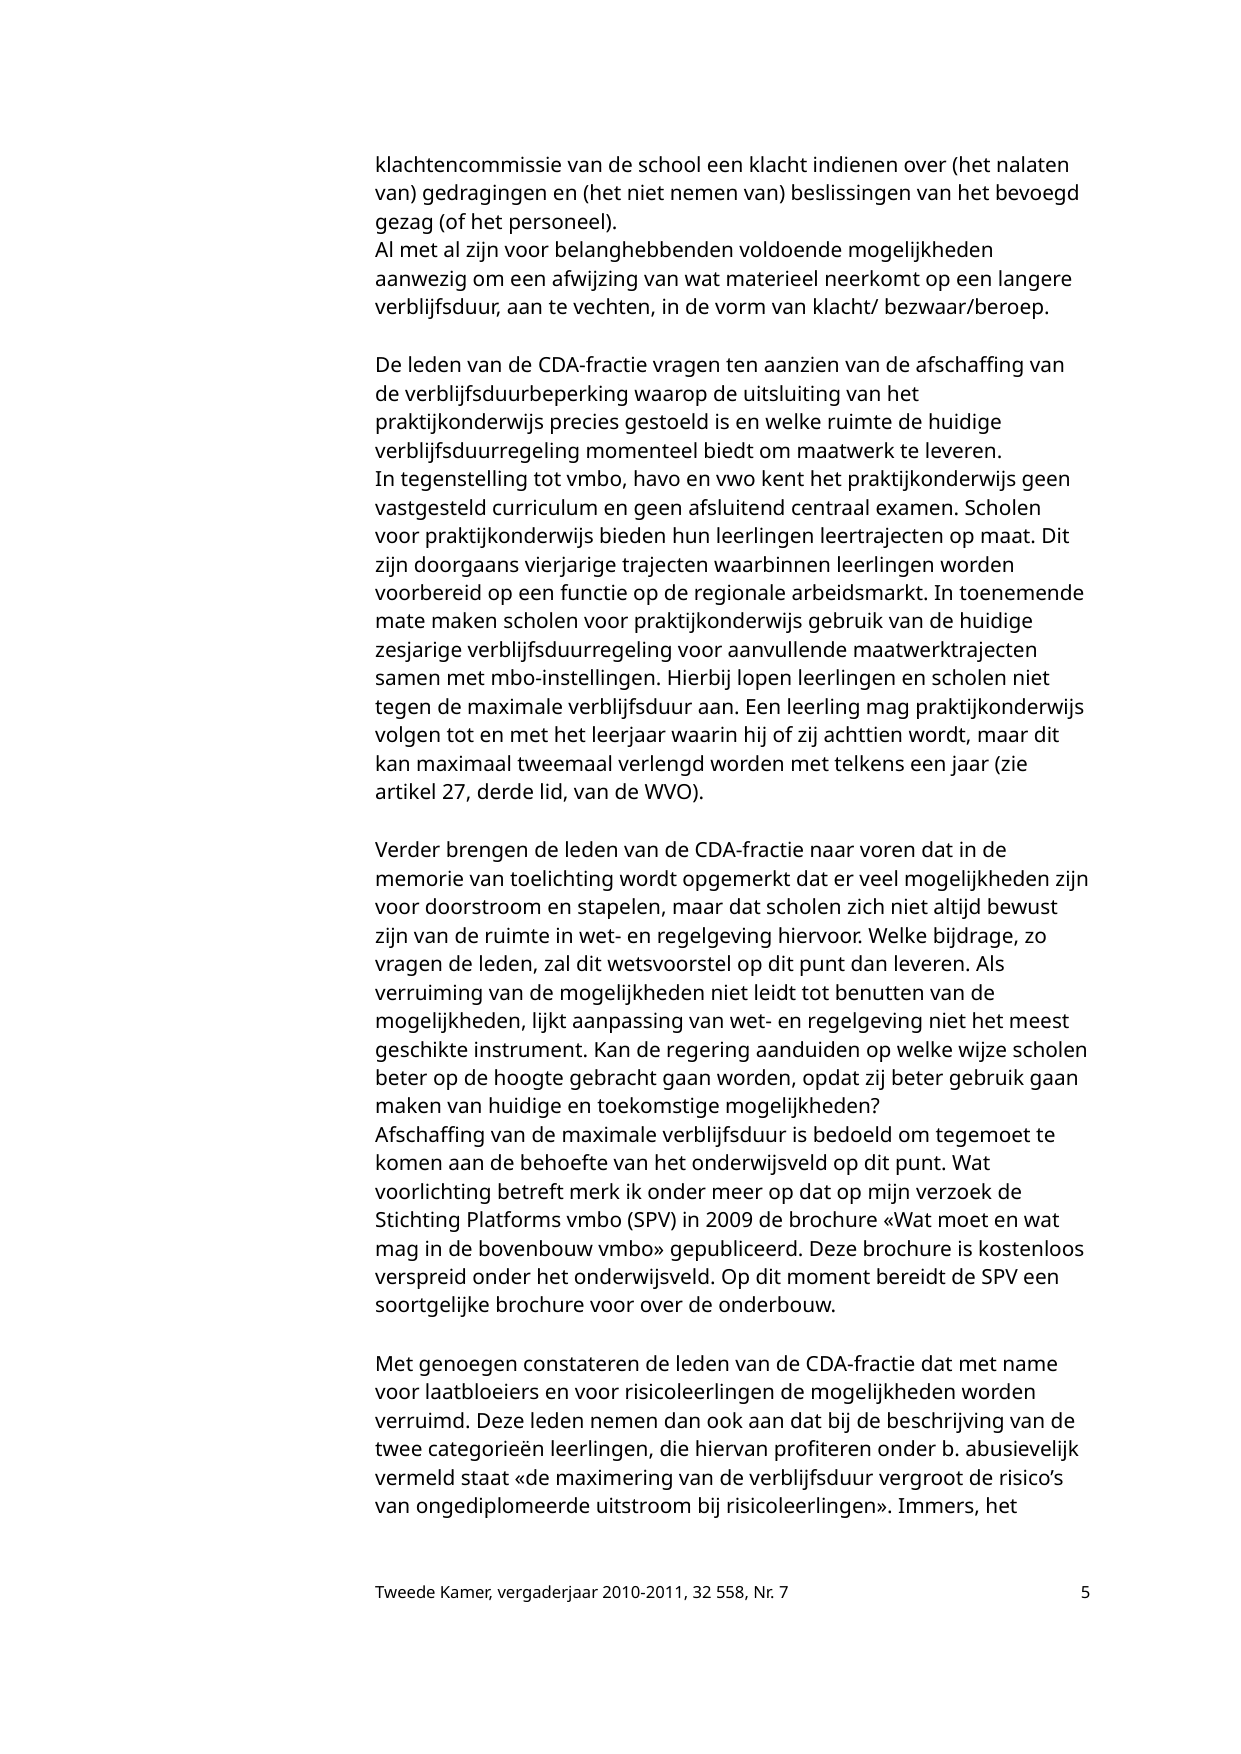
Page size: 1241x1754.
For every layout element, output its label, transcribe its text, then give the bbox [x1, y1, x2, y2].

text De leden van de CDA-fractie vragen ten aanzien van de afschaffing van de verblijfsduurbeperking waarop de uitsluiting van het praktijkonderwijs precies gestoeld is en welke ruimte de huidige verblijfsduurregeling momenteel biedt om maatwerk te leveren. [375, 351, 1090, 464]
text Met genoegen constateren de leden van de CDA-fractie dat met name voor laatbloeiers en voor risicoleerlingen de mogelijkheden worden verruimd. Deze leden nemen dan ook aan dat bij de beschrijving van de twee categorieën leerlingen, die hiervan profiteren onder b. abusievelijk vermeld staat «de maximering van de verblijfsduur vergroot de risico’s van ongediplomeerde uitstroom bij risicoleerlingen». Immers, het [375, 1349, 1090, 1520]
text klachtencommissie van de school een klacht indienen over (het nalaten van) gedragingen en (het niet nemen van) beslissingen van het bevoegd gezag (of het personeel). [375, 150, 1090, 235]
text Al met al zijn voor belanghebbenden voldoende mogelijkheden aanwezig om een afwijzing van wat materieel neerkomt op een langere verblijfsduur, aan te vechten, in de vorm van klacht/ bezwaar/beroep. [375, 235, 1090, 321]
text Afschaffing van de maximale verblijfsduur is bedoeld om tegemoet te komen aan de behoefte van het onderwijsveld op dit punt. Wat voorlichting betreft merk ik onder meer op dat op mijn verzoek de Stichting Platforms vmbo (SPV) in 2009 de brochure «Wat moet en wat mag in de bovenbouw vmbo» gepubliceerd. Deze brochure is kostenloos verspreid onder het onderwijsveld. Op dit moment bereidt de SPV een soortgelijke brochure voor over de onderbouw. [375, 1120, 1090, 1319]
text Verder brengen de leden van de CDA-fractie naar voren dat in de memorie van toelichting wordt opgemerkt dat er veel mogelijkheden zijn voor doorstroom en stapelen, maar dat scholen zich niet altijd bewust zijn van de ruimte in wet- en regelgeving hiervoor. Welke bijdrage, zo vragen de leden, zal dit wetsvoorstel op dit punt dan leveren. Als verruiming van de mogelijkheden niet leidt tot benutten van de mogelijkheden, lijkt aanpassing van wet- en regelgeving niet het meest geschikte instrument. Kan de regering aanduiden op welke wijze scholen beter op de hoogte gebracht gaan worden, opdat zij beter gebruik gaan maken van huidige en toekomstige mogelijkheden? [375, 836, 1090, 1120]
text In tegenstelling tot vmbo, havo en vwo kent het praktijkonderwijs geen vastgesteld curriculum en geen afsluitend centraal examen. Scholen voor praktijkonderwijs bieden hun leerlingen leertrajecten op maat. Dit zijn doorgaans vierjarige trajecten waarbinnen leerlingen worden voorbereid op een functie op de regionale arbeidsmarkt. In toenemende mate maken scholen voor praktijkonderwijs gebruik van de huidige zesjarige verblijfsduurregeling voor aanvullende maatwerktrajecten samen met mbo-instellingen. Hierbij lopen leerlingen en scholen niet tegen de maximale verblijfsduur aan. Een leerling mag praktijkonderwijs volgen tot en met het leerjaar waarin hij of zij achttien wordt, maar dit kan maximaal tweemaal verlengd worden met telkens een jaar (zie artikel 27, derde lid, van de WVO). [375, 464, 1090, 806]
